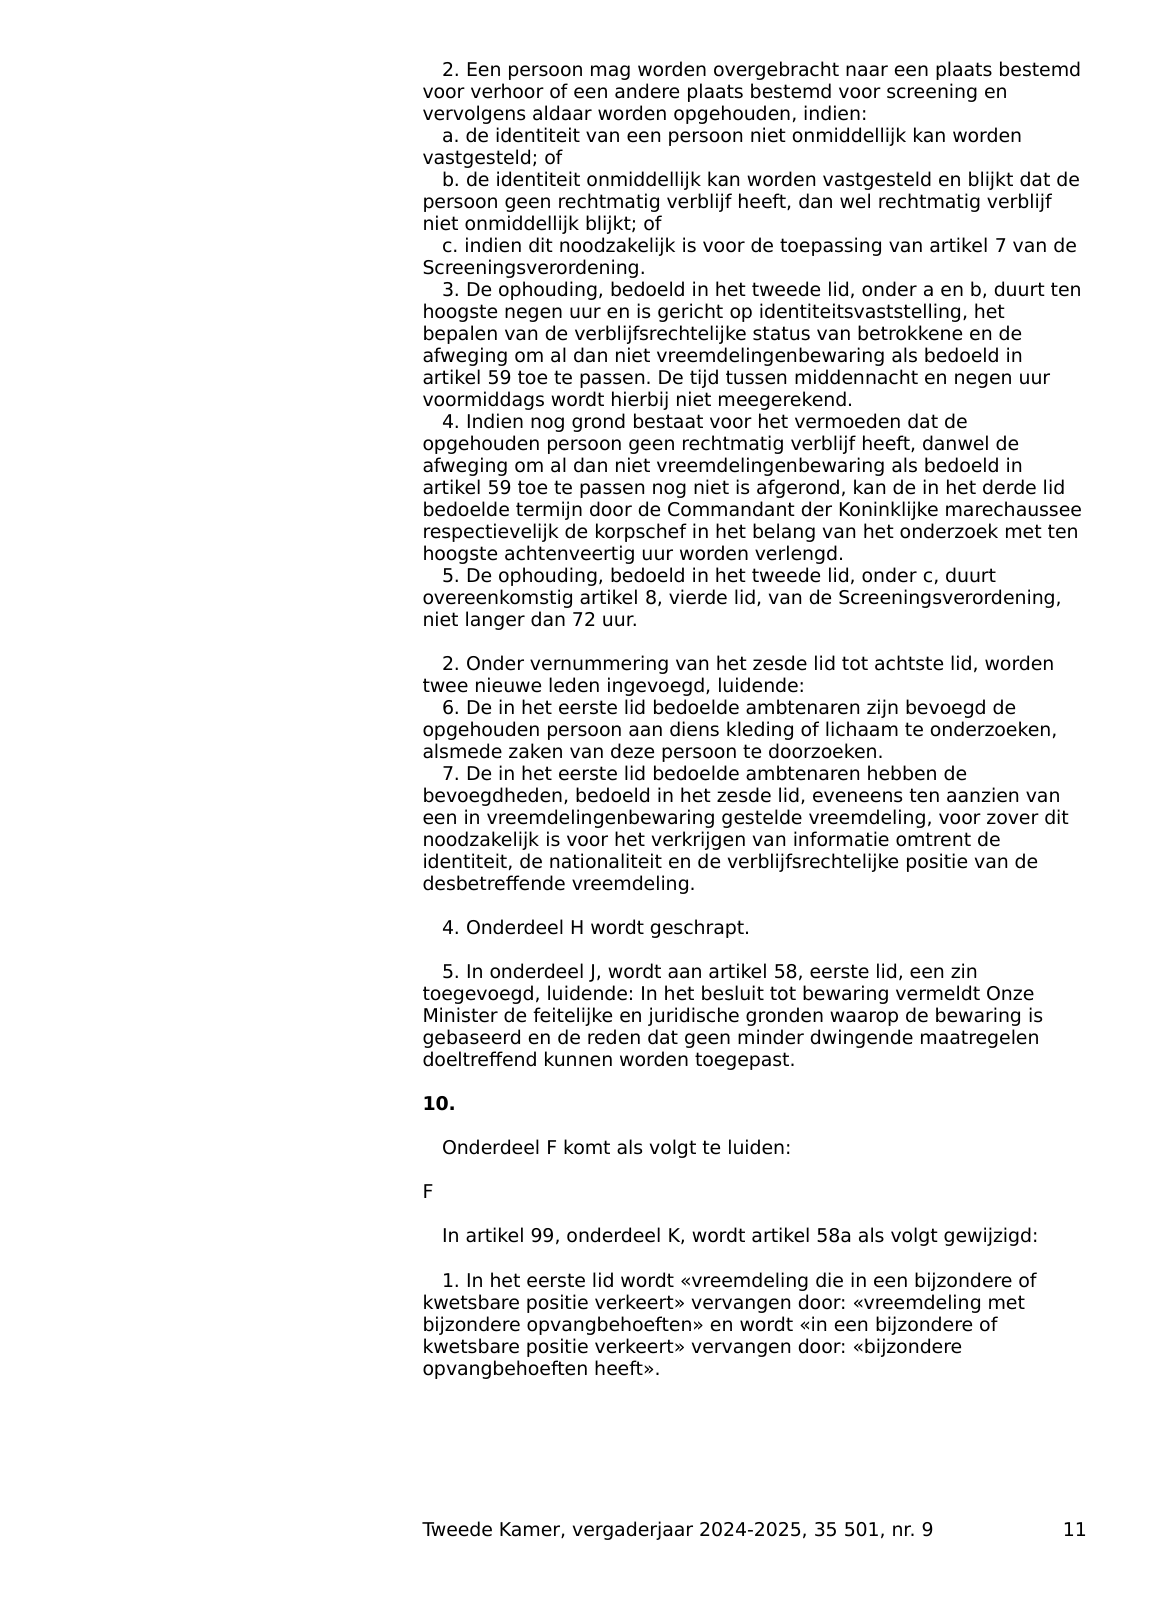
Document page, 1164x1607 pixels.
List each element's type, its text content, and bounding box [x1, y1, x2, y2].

text 3. De ophouding, bedoeld in het tweede lid, onder a en b, duurt ten hoogste negen uur en is gericht op identiteitsvaststelling, het bepalen van de verblijfsrechtelijke status van betrokkene en de afweging om al dan niet vreemdelingenbewaring als bedoeld in artikel 59 toe te passen. De tijd tussen middennacht en negen uur voormiddags wordt hierbij niet meegerekend. [422, 279, 1087, 411]
text a. de identiteit van een persoon niet onmiddellijk kan worden vastgesteld; of [422, 125, 1087, 169]
text 6. De in het eerste lid bedoelde ambtenaren zijn bevoegd de opgehouden persoon aan diens kleding of lichaam te onderzoeken, alsmede zaken van deze persoon te doorzoeken. [422, 697, 1087, 763]
text Onderdeel F komt als volgt te luiden: [422, 1137, 1087, 1159]
text In artikel 99, onderdeel K, wordt artikel 58a als volgt gewijzigd: [422, 1225, 1087, 1247]
subtitle F [422, 1181, 1087, 1203]
text b. de identiteit onmiddellijk kan worden vastgesteld en blijkt dat de persoon geen rechtmatig verblijf heeft, dan wel rechtmatig verblijf niet onmiddellijk blijkt; of [422, 169, 1087, 235]
text c. indien dit noodzakelijk is voor de toepassing van artikel 7 van de Screeningsverordening. [422, 235, 1087, 279]
subtitle 10. [422, 1093, 1087, 1115]
text 2. Een persoon mag worden overgebracht naar een plaats bestemd voor verhoor of een andere plaats bestemd voor screening en vervolgens aldaar worden opgehouden, indien: [422, 59, 1087, 125]
text 4. Onderdeel H wordt geschrapt. [422, 917, 1087, 939]
text 5. In onderdeel J, wordt aan artikel 58, eerste lid, een zin toegevoegd, luidende: In het besluit tot bewaring vermeldt Onze Minister de feitelijke en juridische gronden waarop de bewaring is gebaseerd en de reden dat geen minder dwingende maatregelen doeltreffend kunnen worden toegepast. [422, 961, 1087, 1071]
text 4. Indien nog grond bestaat voor het vermoeden dat de opgehouden persoon geen rechtmatig verblijf heeft, danwel de afweging om al dan niet vreemdelingenbewaring als bedoeld in artikel 59 toe te passen nog niet is afgerond, kan de in het derde lid bedoelde termijn door de Commandant der Koninklijke marechaussee respectievelijk de korpschef in het belang van het onderzoek met ten hoogste achtenveertig uur worden verlengd. [422, 411, 1087, 564]
text 1. In het eerste lid wordt «vreemdeling die in een bijzondere of kwetsbare positie verkeert» vervangen door: «vreemdeling met bijzondere opvangbehoeften» en wordt «in een bijzondere of kwetsbare positie verkeert» vervangen door: «bijzondere opvangbehoeften heeft». [422, 1269, 1087, 1379]
text 7. De in het eerste lid bedoelde ambtenaren hebben de bevoegdheden, bedoeld in het zesde lid, eveneens ten aanzien van een in vreemdelingenbewaring gestelde vreemdeling, voor zover dit noodzakelijk is voor het verkrijgen van informatie omtrent de identiteit, de nationaliteit en de verblijfsrechtelijke positie van de desbetreffende vreemdeling. [422, 763, 1087, 894]
text 5. De ophouding, bedoeld in het tweede lid, onder c, duurt overeenkomstig artikel 8, vierde lid, van de Screeningsverordening, niet langer dan 72 uur. [422, 564, 1087, 631]
text 2. Onder vernummering van het zesde lid tot achtste lid, worden twee nieuwe leden ingevoegd, luidende: [422, 653, 1087, 697]
